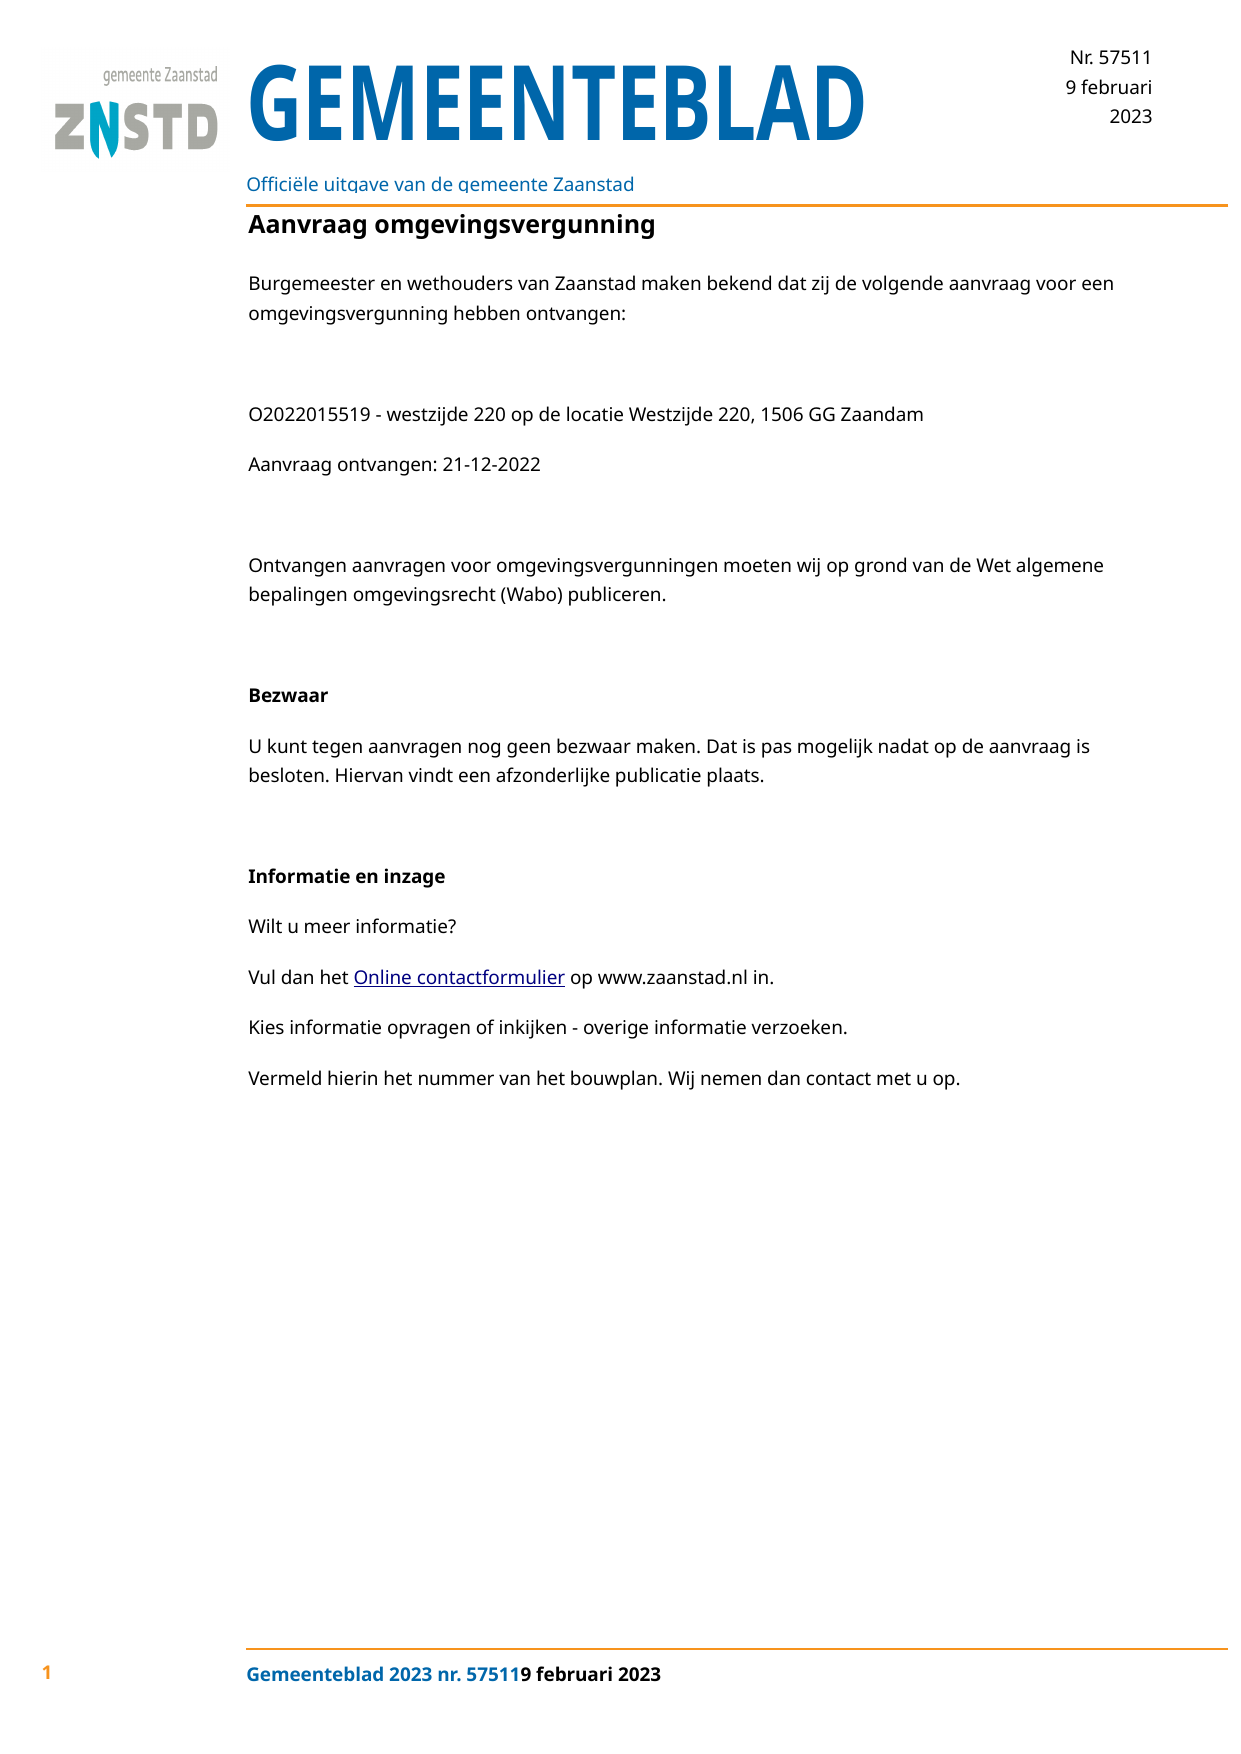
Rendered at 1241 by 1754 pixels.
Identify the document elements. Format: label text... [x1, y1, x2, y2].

text Aanvraag ontvangen: 21-12-2022 [248, 451, 1152, 477]
text Burgemeester en wethouders van Zaanstad maken bekend dat zij de volgende aanvraag voor een omgevingsvergunning hebben ontvangen: [248, 270, 1152, 326]
text Vul dan het Online contactformulier op www.zaanstad.nl in. [248, 964, 1152, 990]
text Informatie en inzage [248, 863, 1152, 889]
text Wilt u meer informatie? [248, 914, 1152, 939]
picture [41, 47, 231, 172]
text O2022015519 - westzijde 220 op de locatie Westzijde 220, 1506 GG Zaandam [248, 401, 1152, 426]
text Vermeld hierin het nummer van het bouwplan. Wij nemen dan contact met u op. [248, 1065, 1152, 1091]
text Aanvraag omgevingsvergunning [248, 207, 1152, 241]
text Ontvangen aanvragen voor omgevingsvergunningen moeten wij op grond van de Wet algemene bepalingen omgevingsrecht (Wabo) publiceren. [248, 552, 1152, 607]
text Bezwaar [248, 682, 1152, 708]
text Kies informatie opvragen of inkijken - overige informatie verzoeken. [248, 1014, 1152, 1040]
text U kunt tegen aanvragen nog geen bezwaar maken. Dat is pas mogelijk nadat op de aanvraag is besloten. Hiervan vindt een afzonderlijke publicatie plaats. [248, 733, 1152, 788]
